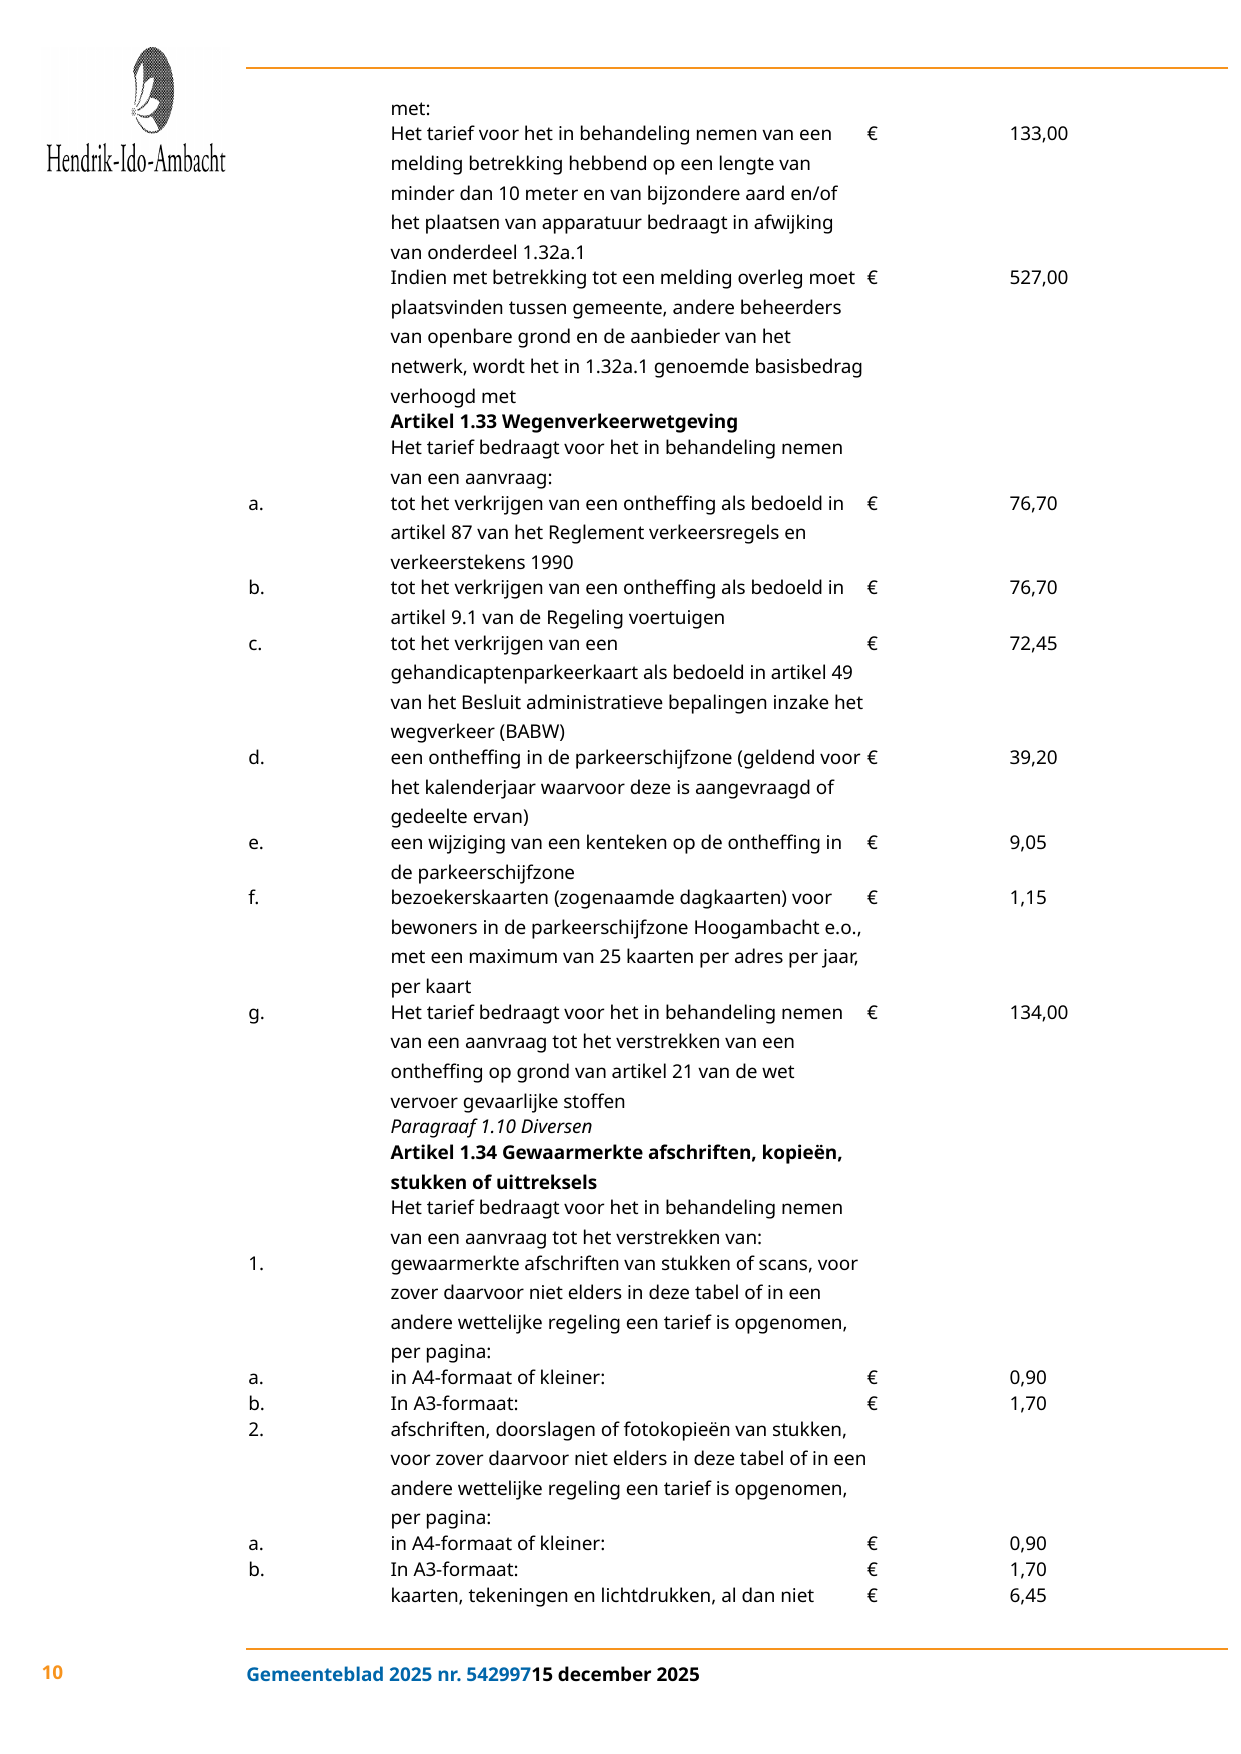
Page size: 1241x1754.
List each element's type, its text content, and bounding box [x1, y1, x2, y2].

table_cell € [867, 1530, 1009, 1556]
table_cell e. [248, 829, 390, 884]
table_cell a. [248, 1530, 390, 1556]
picture [41, 47, 231, 172]
table_cell [248, 1114, 390, 1139]
table_cell in A4-formaat of kleiner: [390, 1530, 867, 1556]
table_cell 76,70 [1009, 575, 1152, 630]
table_cell f. [248, 885, 390, 999]
table_cell [1009, 1139, 1152, 1194]
table_cell € [867, 1556, 1009, 1582]
table_cell € [867, 121, 1009, 264]
table_cell [867, 434, 1009, 490]
table_cell tot het verkrijgen van een ontheffing als bedoeld in artikel 87 van het Reglement verkeersregels en verkeerstekens 1990 [390, 490, 867, 574]
table_cell [867, 95, 1009, 121]
table_cell € [867, 1364, 1009, 1390]
table_cell € [867, 630, 1009, 744]
table_cell 133,00 [1009, 121, 1152, 264]
table_cell [867, 1195, 1009, 1250]
table_cell Het tarief bedraagt voor het in behandeling nemen van een aanvraag: [390, 434, 867, 490]
table_cell 2. [248, 1416, 390, 1530]
table_cell [867, 1250, 1009, 1364]
table_cell 9,05 [1009, 829, 1152, 884]
table_cell [248, 121, 390, 264]
table_cell 1,15 [1009, 885, 1152, 999]
table_cell kaarten, tekeningen en lichtdrukken, al dan niet [390, 1582, 867, 1607]
table_cell [248, 1195, 390, 1250]
table_cell € [867, 744, 1009, 829]
table_cell bezoekerskaarten (zogenaamde dagkaarten) voor bewoners in de parkeerschijfzone Hoogambacht e.o., met een maximum van 25 kaarten per adres per jaar, per kaart [390, 885, 867, 999]
table_cell [1009, 95, 1152, 121]
table_cell 76,70 [1009, 490, 1152, 574]
table_cell tot het verkrijgen van een ontheffing als bedoeld in artikel 9.1 van de Regeling voertuigen [390, 575, 867, 630]
table_cell a. [248, 490, 390, 574]
table_cell [1009, 409, 1152, 434]
table_cell b. [248, 1390, 390, 1416]
table_cell € [867, 829, 1009, 884]
table_cell b. [248, 1556, 390, 1582]
table_cell Het tarief bedraagt voor het in behandeling nemen van een aanvraag tot het verstrekken van een ontheffing op grond van artikel 21 van de wet vervoer gevaarlijke stoffen [390, 999, 867, 1113]
table_cell c. [248, 630, 390, 744]
table_cell 0,90 [1009, 1530, 1152, 1556]
table_cell [867, 1139, 1009, 1194]
table_cell [248, 1582, 390, 1607]
table_cell [248, 265, 390, 409]
table_cell € [867, 999, 1009, 1113]
table_cell € [867, 1582, 1009, 1607]
table_cell € [867, 1390, 1009, 1416]
table_cell afschriften, doorslagen of fotokopieën van stukken, voor zover daarvoor niet elders in deze tabel of in een andere wettelijke regeling een tarief is opgenomen, per pagina: [390, 1416, 867, 1530]
table_cell 0,90 [1009, 1364, 1152, 1390]
table_cell [1009, 1416, 1152, 1530]
table_cell in A4-formaat of kleiner: [390, 1364, 867, 1390]
table_cell In A3-formaat: [390, 1390, 867, 1416]
table_cell Indien met betrekking tot een melding overleg moet plaatsvinden tussen gemeente, andere beheerders van openbare grond en de aanbieder van het netwerk, wordt het in 1.32a.1 genoemde basisbedrag verhoogd met [390, 265, 867, 409]
table_cell € [867, 490, 1009, 574]
table_cell d. [248, 744, 390, 829]
table_cell Artikel 1.33 Wegenverkeerwetgeving [390, 409, 867, 434]
table_cell [248, 409, 390, 434]
table_cell 1,70 [1009, 1556, 1152, 1582]
table_cell 72,45 [1009, 630, 1152, 744]
table_cell g. [248, 999, 390, 1113]
table_cell Het tarief voor het in behandeling nemen van een melding betrekking hebbend op een lengte van minder dan 10 meter en van bijzondere aard en/of het plaatsen van apparatuur bedraagt in afwijking van onderdeel 1.32a.1 [390, 121, 867, 264]
table_cell een wijziging van een kenteken op de ontheffing in de parkeerschijfzone [390, 829, 867, 884]
table_cell 527,00 [1009, 265, 1152, 409]
table_cell [1009, 1114, 1152, 1139]
table_cell [867, 1416, 1009, 1530]
table_cell [1009, 1250, 1152, 1364]
table_cell [867, 1114, 1009, 1139]
table_cell b. [248, 575, 390, 630]
table_cell € [867, 885, 1009, 999]
table_cell € [867, 265, 1009, 409]
table_cell tot het verkrijgen van een gehandicaptenparkeerkaart als bedoeld in artikel 49 van het Besluit administratieve bepalingen inzake het wegverkeer (BABW) [390, 630, 867, 744]
table_cell [248, 434, 390, 490]
table_cell Paragraaf 1.10 Diversen [390, 1114, 867, 1139]
table_cell [1009, 1195, 1152, 1250]
table_cell Artikel 1.34 Gewaarmerkte afschriften, kopieën, stukken of uittreksels [390, 1139, 867, 1194]
table_cell In A3-formaat: [390, 1556, 867, 1582]
table_cell 134,00 [1009, 999, 1152, 1113]
table_cell 1,70 [1009, 1390, 1152, 1416]
table_cell [248, 1139, 390, 1194]
table_cell een ontheffing in de parkeerschijfzone (geldend voor het kalenderjaar waarvoor deze is aangevraagd of gedeelte ervan) [390, 744, 867, 829]
table_cell met: [390, 95, 867, 121]
table_cell [248, 95, 390, 121]
table_cell a. [248, 1364, 390, 1390]
table_cell [867, 409, 1009, 434]
table_cell gewaarmerkte afschriften van stukken of scans, voor zover daarvoor niet elders in deze tabel of in een andere wettelijke regeling een tarief is opgenomen, per pagina: [390, 1250, 867, 1364]
table_cell [1009, 434, 1152, 490]
table_cell € [867, 575, 1009, 630]
table_cell Het tarief bedraagt voor het in behandeling nemen van een aanvraag tot het verstrekken van: [390, 1195, 867, 1250]
table_cell 6,45 [1009, 1582, 1152, 1607]
table_cell 39,20 [1009, 744, 1152, 829]
table_cell 1. [248, 1250, 390, 1364]
